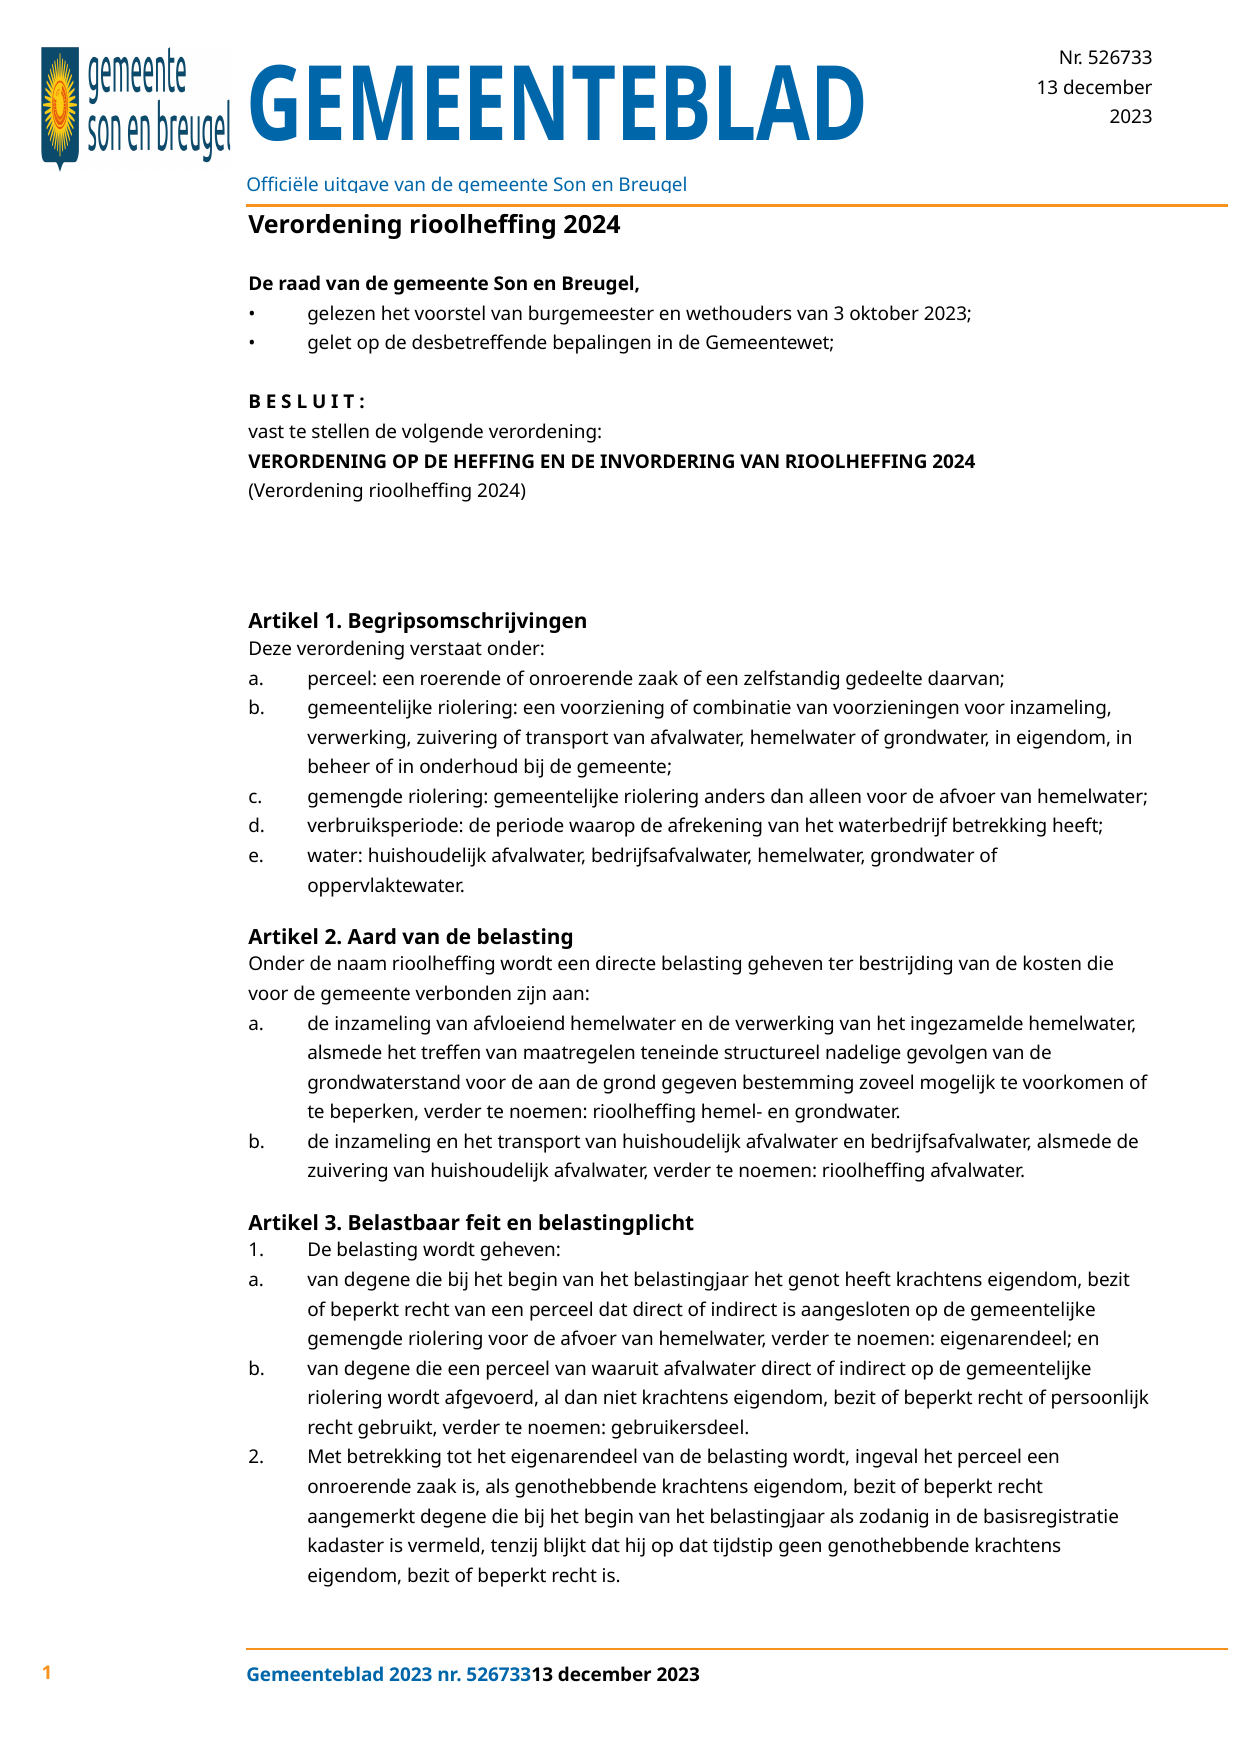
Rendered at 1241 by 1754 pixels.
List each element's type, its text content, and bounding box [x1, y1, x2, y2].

text Artikel 1. Begripsomschrijvingen [248, 607, 1152, 635]
list gemengde riolering: gemeentelijke riolering anders dan alleen voor de afvoer van hemelwater; [248, 783, 1152, 809]
text Artikel 2. Aard van de belasting [248, 922, 1152, 951]
list de inzameling van afvloeiend hemelwater en de verwerking van het ingezamelde hemelwater, alsmede het treffen van maatregelen teneinde structureel nadelige gevolgen van de grondwaterstand voor de aan de grond gegeven bestemming zoveel mogelijk te voorkomen of te beperken, verder te noemen: rioolheffing hemel- en grondwater. [248, 1010, 1152, 1124]
list perceel: een roerende of onroerende zaak of een zelfstandig gedeelte daarvan; [248, 665, 1152, 690]
text Artikel 3. Belastbaar feit en belastingplicht [248, 1208, 1152, 1237]
text B E S L U I T : [248, 389, 1152, 414]
list van degene die bij het begin van het belastingjaar het genot heeft krachtens eigendom, bezit of beperkt recht van een perceel dat direct of indirect is aangesloten op de gemeentelijke gemengde riolering voor de afvoer van hemelwater, verder te noemen: eigenarendeel; en [248, 1266, 1152, 1351]
list gelezen het voorstel van burgemeester en wethouders van 3 oktober 2023; [248, 300, 1152, 326]
list verbruiksperiode: de periode waarop de afrekening van het waterbedrijf betrekking heeft; [248, 813, 1152, 838]
text Verordening rioolheffing 2024 [248, 207, 1152, 241]
text vast te stellen de volgende verordening: [248, 418, 1152, 444]
list De belasting wordt geheven: [248, 1237, 1152, 1262]
list gemeentelijke riolering: een voorziening of combinatie van voorzieningen voor inzameling, verwerking, zuivering of transport van afvalwater, hemelwater of grondwater, in eigendom, in beheer of in onderhoud bij de gemeente; [248, 694, 1152, 779]
text VERORDENING OP DE HEFFING EN DE INVORDERING VAN RIOOLHEFFING 2024 [248, 448, 1152, 473]
text (Verordening rioolheffing 2024) [248, 477, 1152, 503]
list van degene die een perceel van waaruit afvalwater direct of indirect op de gemeentelijke riolering wordt afgevoerd, al dan niet krachtens eigendom, bezit of beperkt recht of persoonlijk recht gebruikt, verder te noemen: gebruikersdeel. [248, 1355, 1152, 1440]
text Onder de naam rioolheffing wordt een directe belasting geheven ter bestrijding van de kosten die voor de gemeente verbonden zijn aan: [248, 951, 1152, 1006]
text Deze verordening verstaat onder: [248, 635, 1152, 661]
text De raad van de gemeente Son en Breugel, [248, 270, 1152, 296]
picture [41, 47, 231, 172]
list water: huishoudelijk afvalwater, bedrijfsafvalwater, hemelwater, grondwater of oppervlaktewater. [248, 842, 1152, 897]
list de inzameling en het transport van huishoudelijk afvalwater en bedrijfsafvalwater, alsmede de zuivering van huishoudelijk afvalwater, verder te noemen: rioolheffing afvalwater. [248, 1128, 1152, 1183]
list gelet op de desbetreffende bepalingen in de Gemeentewet; [248, 329, 1152, 355]
list Met betrekking tot het eigenarendeel van de belasting wordt, ingeval het perceel een onroerende zaak is, als genothebbende krachtens eigendom, bezit of beperkt recht aangemerkt degene die bij het begin van het belastingjaar als zodanig in de basisregistratie kadaster is vermeld, tenzij blijkt dat hij op dat tijdstip geen genothebbende krachtens eigendom, bezit of beperkt recht is. [248, 1444, 1152, 1588]
